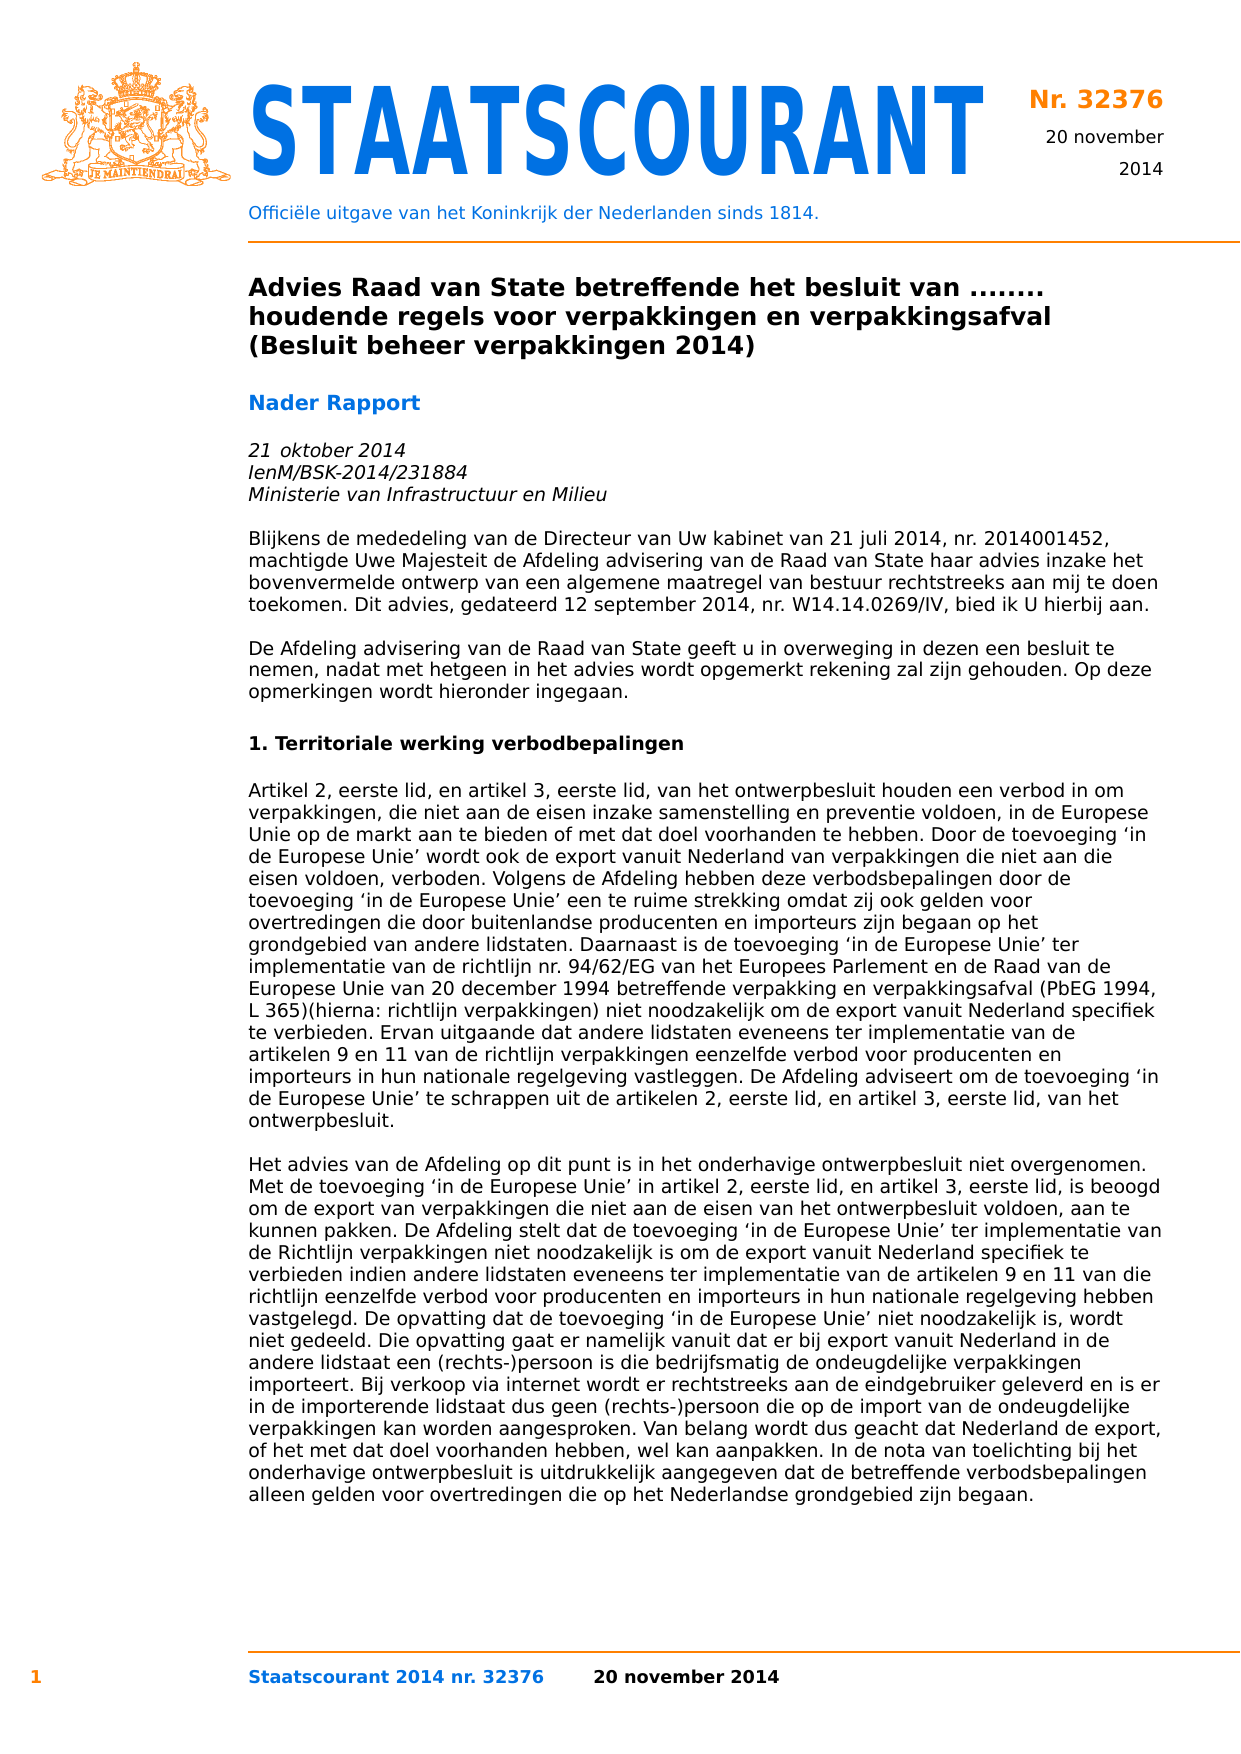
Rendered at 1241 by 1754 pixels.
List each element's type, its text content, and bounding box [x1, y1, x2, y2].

table_cell Officiële uitgave van het Koninkrijk der Nederlanden sinds 1814. [248, 203, 1240, 241]
text Het advies van de Afdeling op dit punt is in het onderhavige ontwerpbesluit niet overgenomen. Met de toevoeging ‘in de Europese Unie’ in artikel 2, eerste lid, en artikel 3, eerste lid, is beoogd om de export van verpakkingen die niet aan de eisen van het ontwerpbesluit voldoen, aan te kunnen pakken. De Afdeling stelt dat de toevoeging ‘in de Europese Unie’ ter implementatie van de Richtlijn verpakkingen niet noodzakelijk is om de export vanuit Nederland specifiek te verbieden indien andere lidstaten eveneens ter implementatie van de artikelen 9 en 11 van die richtlijn eenzelfde verbod voor producenten en importeurs in hun nationale regelgeving hebben vastgelegd. De opvatting dat de toevoeging ‘in de Europese Unie’ niet noodzakelijk is, wordt niet gedeeld. Die opvatting gaat er namelijk vanuit dat er bij export vanuit Nederland in de andere lidstaat een (rechts-)persoon is die bedrijfsmatig de ondeugdelijke verpakkingen importeert. Bij verkoop via internet wordt er rechtstreeks aan de eindgebruiker geleverd en is er in de importerende lidstaat dus geen (rechts-)persoon die op de import van de ondeugdelijke verpakkingen kan worden aangesproken. Van belang wordt dus geacht dat Nederland de export, of het met dat doel voorhanden hebben, wel kan aanpakken. In de nota van toelichting bij het onderhavige ontwerpbesluit is uitdrukkelijk aangegeven dat de betreffende verbodsbepalingen alleen gelden voor overtredingen die op het Nederlandse grondgebied zijn begaan. [248, 1154, 1163, 1506]
subtitle Advies Raad van State betreffende het besluit van ........ houdende regels voor verpakkingen en verpakkingsafval (Besluit beheer verpakkingen 2014) [248, 273, 1163, 361]
text Ministerie van Infrastructuur en Milieu [248, 484, 1163, 506]
table_header STAATSCOURANT [248, 62, 998, 203]
table_cell 20 november [998, 121, 1240, 153]
text De Afdeling advisering van de Raad van State geeft u in overweging in dezen een besluit te nemen, nadat met hetgeen in het advies wordt opgemerkt rekening zal zijn gehouden. Op deze opmerkingen wordt hieronder ingegaan. [248, 637, 1163, 703]
text Artikel 2, eerste lid, en artikel 3, eerste lid, van het ontwerpbesluit houden een verbod in om verpakkingen, die niet aan de eisen inzake samenstelling en preventie voldoen, in de Europese Unie op de markt aan te bieden of met dat doel voorhanden te hebben. Door de toevoeging ‘in de Europese Unie’ wordt ook de export vanuit Nederland van verpakkingen die niet aan die eisen voldoen, verboden. Volgens de Afdeling hebben deze verbodsbepalingen door de toevoeging ‘in de Europese Unie’ een te ruime strekking omdat zij ook gelden voor overtredingen die door buitenlandse producenten en importeurs zijn begaan op het grondgebied van andere lidstaten. Daarnaast is de toevoeging ‘in de Europese Unie’ ter implementatie van de richtlijn nr. 94/62/EG van het Europees Parlement en de Raad van de Europese Unie van 20 december 1994 betreffende verpakking en verpakkingsafval (PbEG 1994, L 365)(hierna: richtlijn verpakkingen) niet noodzakelijk om de export vanuit Nederland specifiek te verbieden. Ervan uitgaande dat andere lidstaten eveneens ter implementatie van de artikelen 9 en 11 van de richtlijn verpakkingen eenzelfde verbod voor producenten en importeurs in hun nationale regelgeving vastleggen. De Afdeling adviseert om de toevoeging ‘in de Europese Unie’ te schrappen uit de artikelen 2, eerste lid, en artikel 3, eerste lid, van het ontwerpbesluit. [248, 780, 1163, 1132]
table_header Nr. 32376 [998, 62, 1240, 121]
picture [41, 62, 231, 186]
text 21 oktober 2014 [248, 440, 1163, 462]
table_cell 2014 [998, 153, 1240, 203]
subtitle Nader Rapport [248, 391, 1163, 415]
text IenM/BSK-2014/231884 [248, 462, 1163, 484]
subtitle 1. Territoriale werking verbodbepalingen [248, 733, 1163, 755]
table_header [25, 62, 248, 241]
text Blijkens de mededeling van de Directeur van Uw kabinet van 21 juli 2014, nr. 2014001452, machtigde Uwe Majesteit de Afdeling advisering van de Raad van State haar advies inzake het bovenvermelde ontwerp van een algemene maatregel van bestuur rechtstreeks aan mij te doen toekomen. Dit advies, gedateerd 12 september 2014, nr. W14.14.0269/IV, bied ik U hierbij aan. [248, 528, 1163, 616]
